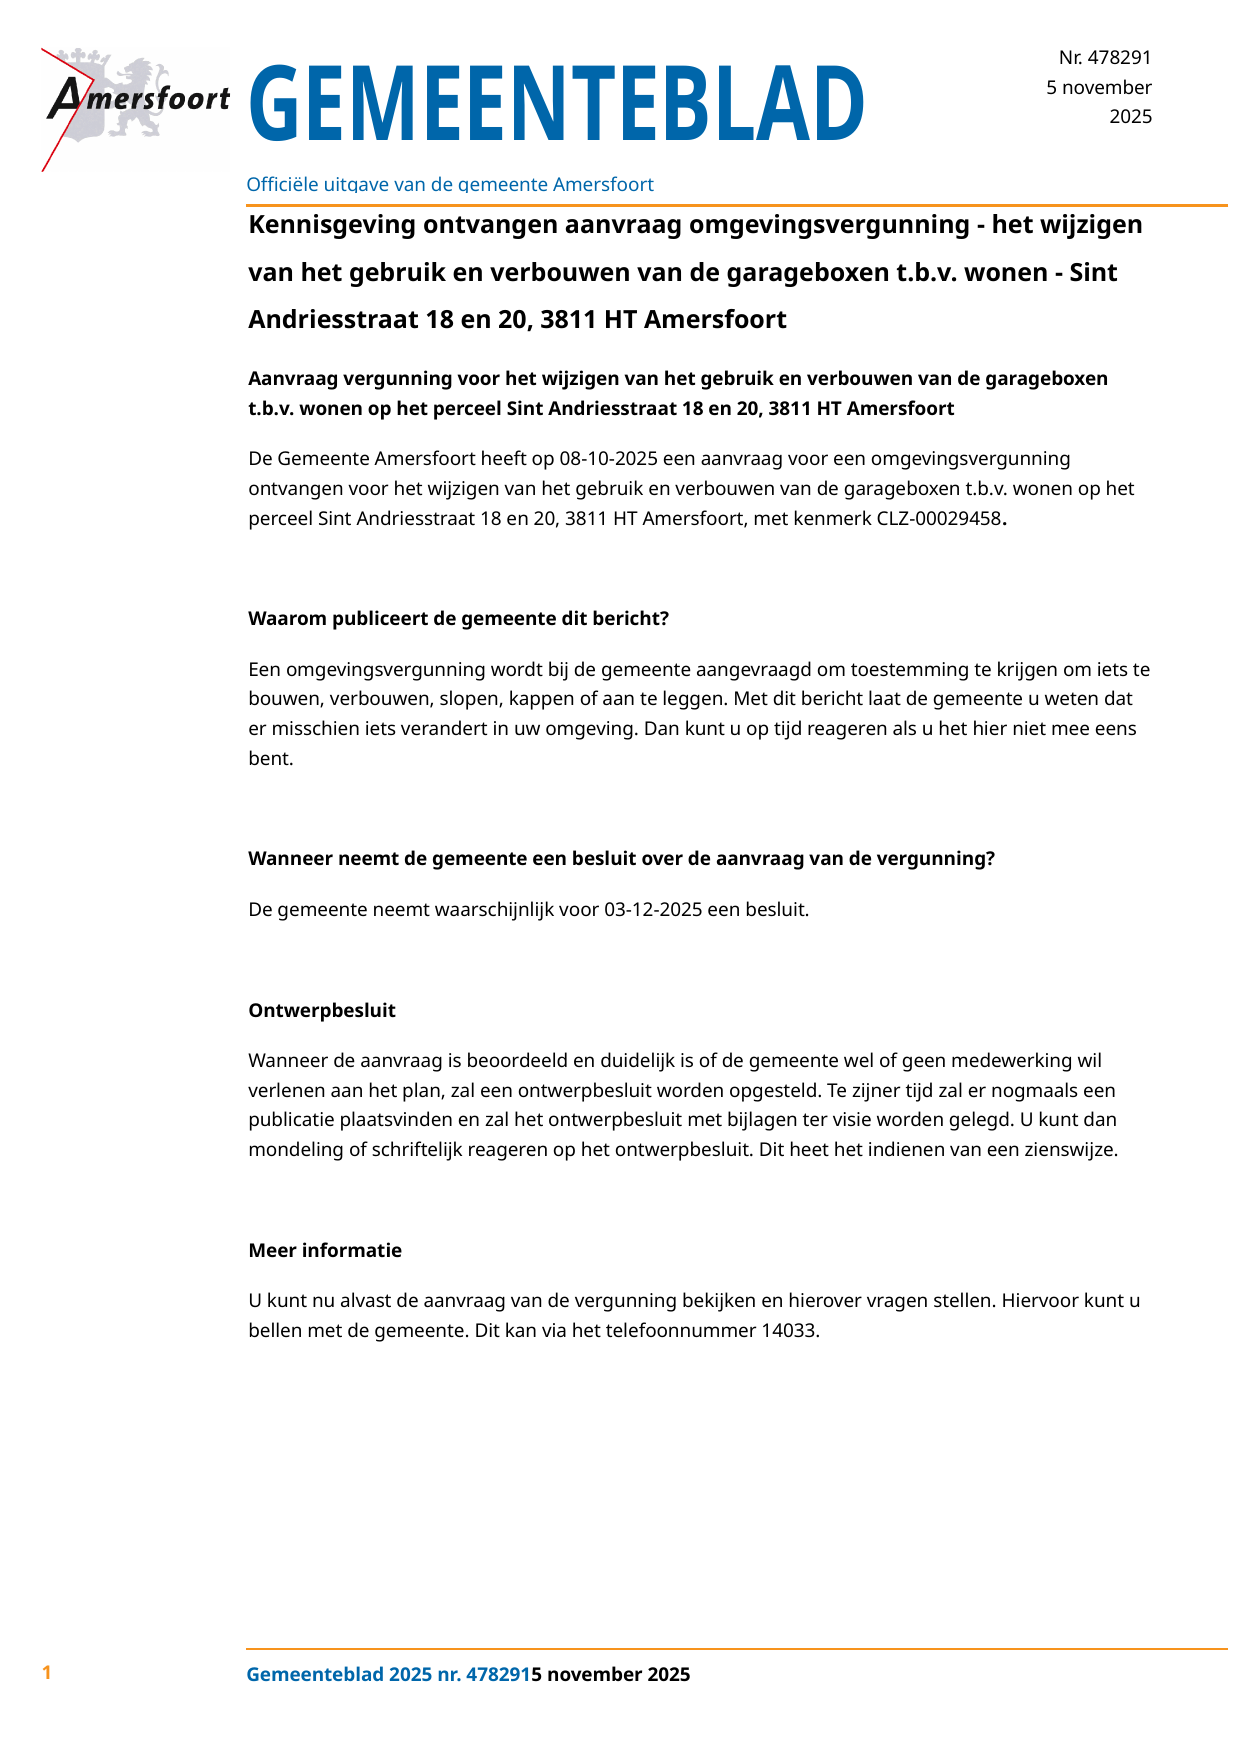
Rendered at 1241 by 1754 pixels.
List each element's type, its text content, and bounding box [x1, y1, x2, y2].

text Ontwerpbesluit [248, 997, 1152, 1022]
text De gemeente neemt waarschijnlijk voor 03-12-2025 een besluit. [248, 896, 1152, 922]
text Wanneer neemt de gemeente een besluit over de aanvraag van de vergunning? [248, 846, 1152, 871]
text Meer informatie [248, 1237, 1152, 1262]
text De Gemeente Amersfoort heeft op 08-10-2025 een aanvraag voor een omgevingsvergunning ontvangen voor het wijzigen van het gebruik en verbouwen van de garageboxen t.b.v. wonen op het perceel Sint Andriesstraat 18 en 20, 3811 HT Amersfoort, met kenmerk CLZ-00029458. [248, 446, 1152, 530]
text Waarom publiceert de gemeente dit bericht? [248, 606, 1152, 631]
text Kennisgeving ontvangen aanvraag omgevingsvergunning - het wijzigen van het gebruik en verbouwen van de garageboxen t.b.v. wonen - Sint Andriesstraat 18 en 20, 3811 HT Amersfoort [248, 207, 1152, 336]
text U kunt nu alvast de aanvraag van de vergunning bekijken en hierover vragen stellen. Hiervoor kunt u bellen met de gemeente. Dit kan via het telefoonnummer 14033. [248, 1287, 1152, 1342]
text Aanvraag vergunning voor het wijzigen van het gebruik en verbouwen van de garageboxen t.b.v. wonen op het perceel Sint Andriesstraat 18 en 20, 3811 HT Amersfoort [248, 366, 1152, 421]
text Een omgevingsvergunning wordt bij de gemeente aangevraagd om toestemming te krijgen om iets te bouwen, verbouwen, slopen, kappen of aan te leggen. Met dit bericht laat de gemeente u weten dat er misschien iets verandert in uw omgeving. Dan kunt u op tijd reageren als u het hier niet mee eens bent. [248, 656, 1152, 770]
picture [41, 47, 231, 172]
text Wanneer de aanvraag is beoordeeld en duidelijk is of de gemeente wel of geen medewerking wil verlenen aan het plan, zal een ontwerpbesluit worden opgesteld. Te zijner tijd zal er nogmaals een publicatie plaatsvinden en zal het ontwerpbesluit met bijlagen ter visie worden gelegd. U kunt dan mondeling of schriftelijk reageren op het ontwerpbesluit. Dit heet het indienen van een zienswijze. [248, 1047, 1152, 1162]
